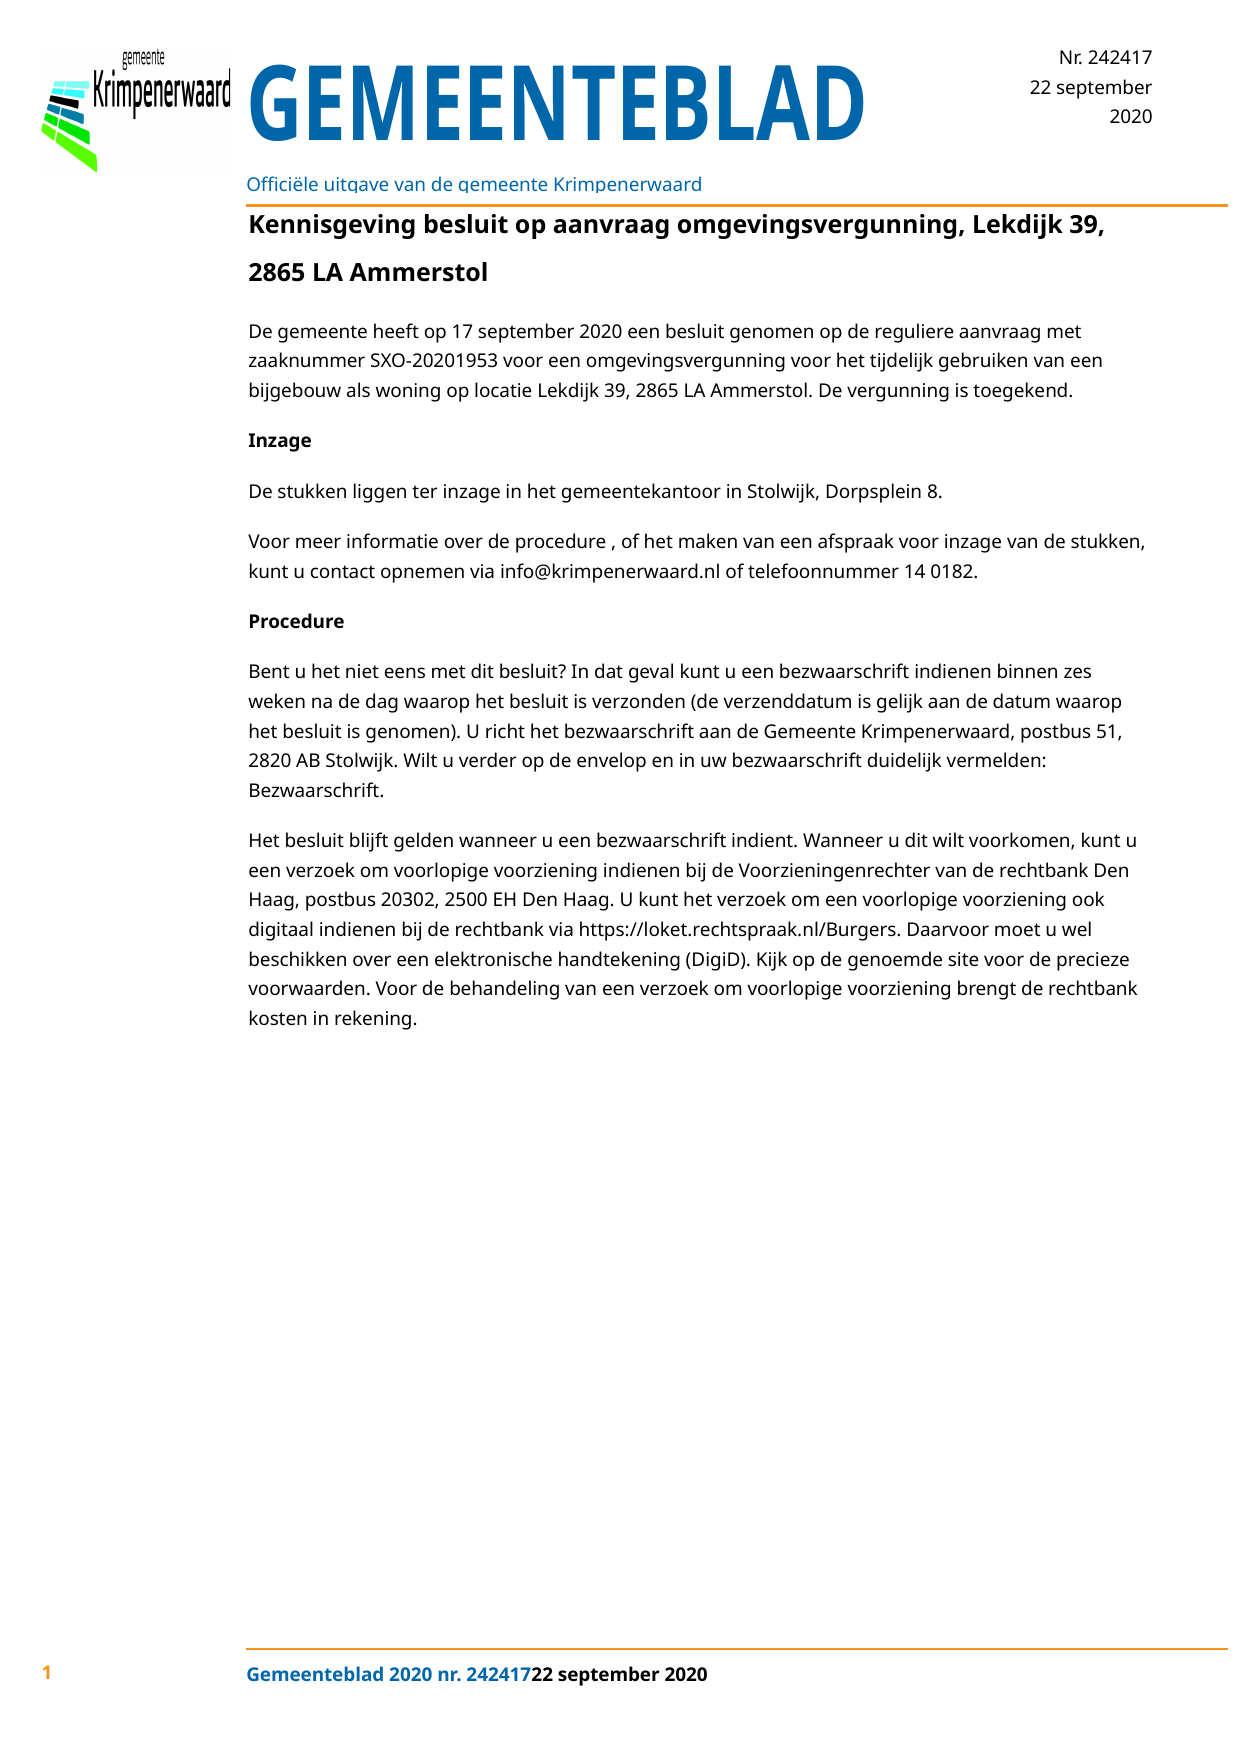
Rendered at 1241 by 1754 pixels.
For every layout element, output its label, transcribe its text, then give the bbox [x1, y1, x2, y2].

text Inzage [248, 427, 1152, 453]
text Bent u het niet eens met dit besluit? In dat geval kunt u een bezwaarschrift indienen binnen zes weken na de dag waarop het besluit is verzonden (de verzenddatum is gelijk aan de datum waarop het besluit is genomen). U richt het bezwaarschrift aan de Gemeente Krimpenerwaard, postbus 51, 2820 AB Stolwijk. Wilt u verder op de envelop en in uw bezwaarschrift duidelijk vermelden: Bezwaarschrift. [248, 659, 1152, 803]
text Voor meer informatie over de procedure , of het maken van een afspraak voor inzage van de stukken, kunt u contact opnemen via info@krimpenerwaard.nl of telefoonnummer 14 0182. [248, 528, 1152, 584]
text Procedure [248, 608, 1152, 634]
text Kennisgeving besluit op aanvraag omgevingsvergunning, Lekdijk 39, 2865 LA Ammerstol [248, 207, 1152, 288]
text De stukken liggen ter inzage in het gemeentekantoor in Stolwijk, Dorpsplein 8. [248, 478, 1152, 504]
text Het besluit blijft gelden wanneer u een bezwaarschrift indient. Wanneer u dit wilt voorkomen, kunt u een verzoek om voorlopige voorziening indienen bij de Voorzieningenrechter van de rechtbank Den Haag, postbus 20302, 2500 EH Den Haag. U kunt het verzoek om een voorlopige voorziening ook digitaal indienen bij de rechtbank via https://loket.rechtspraak.nl/Burgers. Daarvoor moet u wel beschikken over een elektronische handtekening (DigiD). Kijk op de genoemde site voor de precieze voorwaarden. Voor de behandeling van een verzoek om voorlopige voorziening brengt de rechtbank kosten in rekening. [248, 827, 1152, 1031]
text De gemeente heeft op 17 september 2020 een besluit genomen op de reguliere aanvraag met zaaknummer SXO-20201953 voor een omgevingsvergunning voor het tijdelijk gebruiken van een bijgebouw als woning op locatie Lekdijk 39, 2865 LA Ammerstol. De vergunning is toegekend. [248, 318, 1152, 403]
picture [41, 47, 231, 172]
